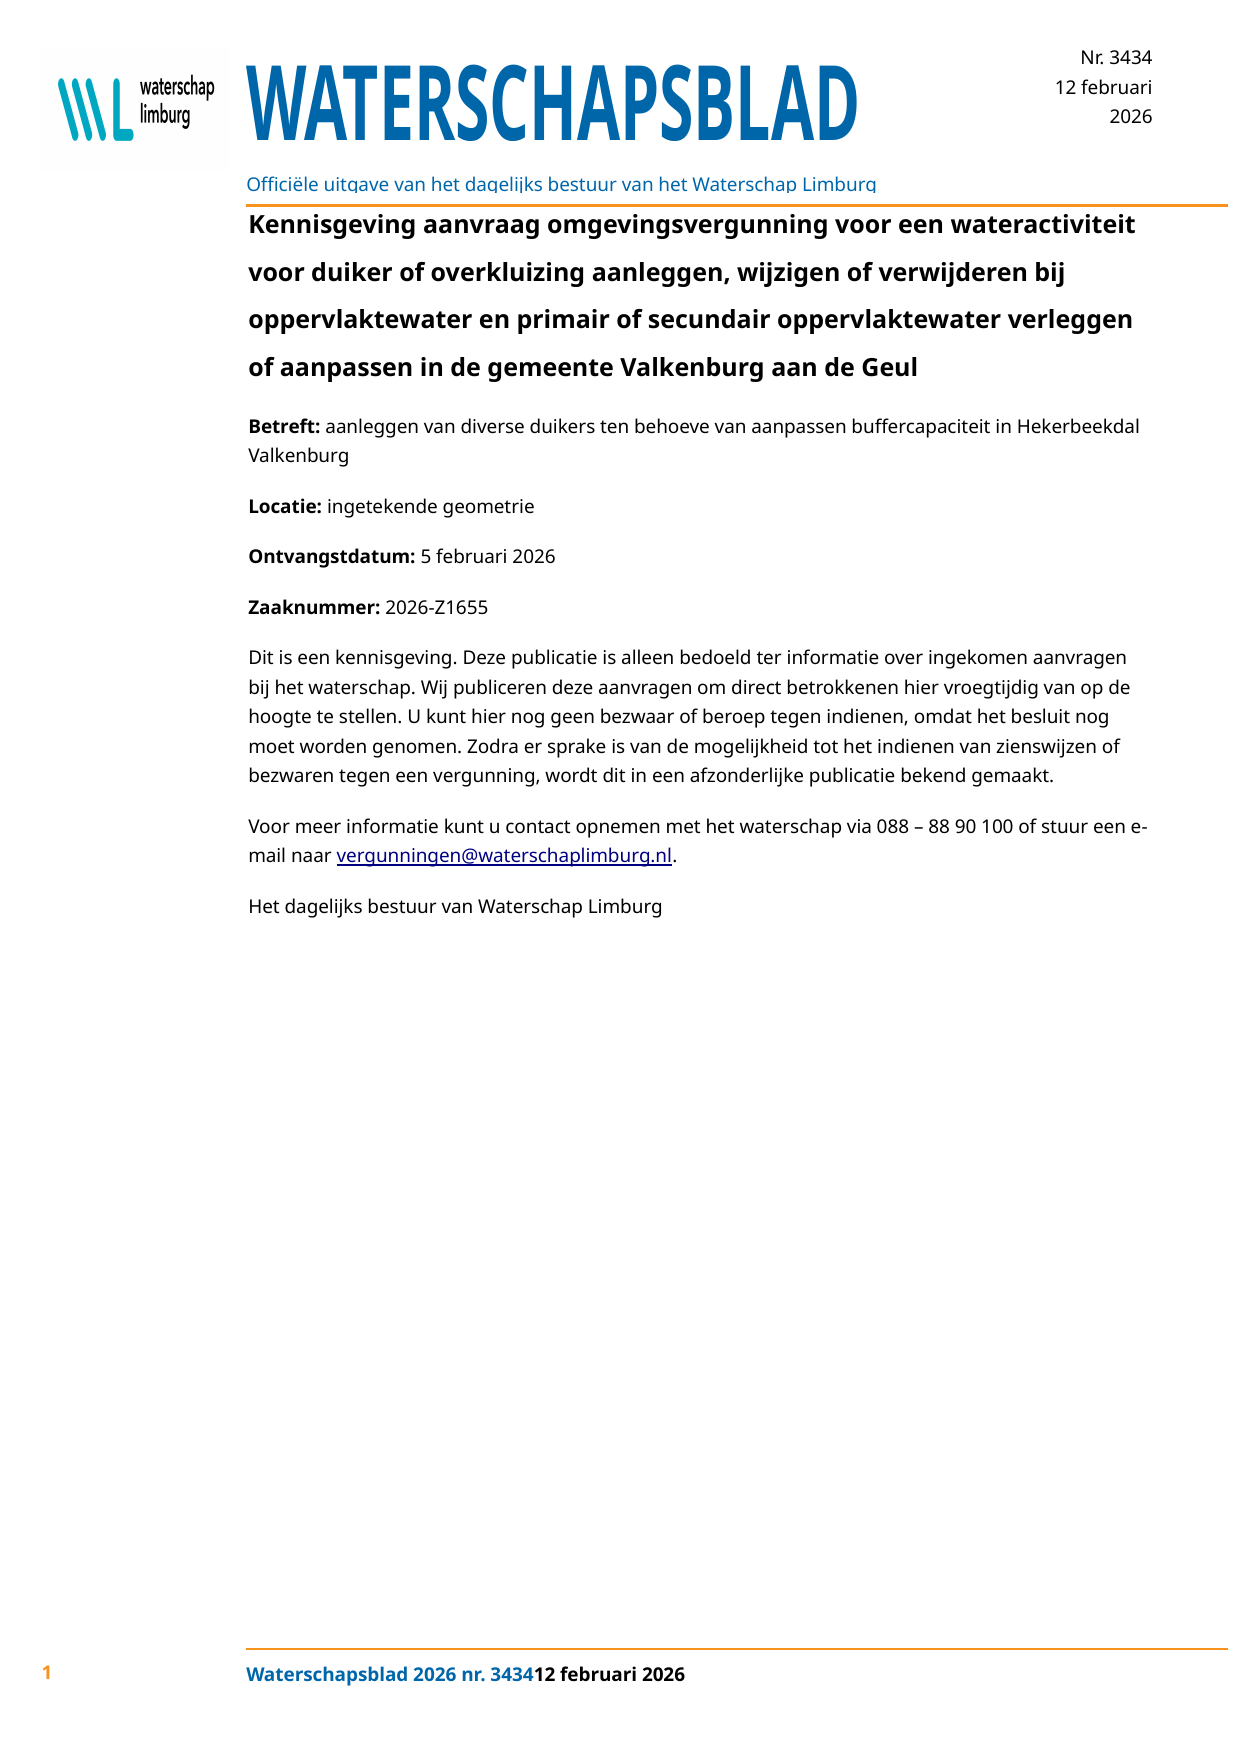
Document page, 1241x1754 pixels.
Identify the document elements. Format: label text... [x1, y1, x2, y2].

text Betreft: aanleggen van diverse duikers ten behoeve van aanpassen buffercapaciteit in Hekerbeekdal Valkenburg [248, 413, 1152, 468]
text Voor meer informatie kunt u contact opnemen met het waterschap via 088 – 88 90 100 of stuur een e-mail naar vergunningen@waterschaplimburg.nl. [248, 813, 1152, 868]
text Kennisgeving aanvraag omgevingsvergunning voor een wateractiviteit voor duiker of overkluizing aanleggen, wijzigen of verwijderen bij oppervlaktewater en primair of secundair oppervlaktewater verleggen of aanpassen in de gemeente Valkenburg aan de Geul [248, 207, 1152, 384]
text Ontvangstdatum: 5 februari 2026 [248, 543, 1152, 569]
text Zaaknummer: 2026-Z1655 [248, 594, 1152, 620]
text Dit is een kennisgeving. Deze publicatie is alleen bedoeld ter informatie over ingekomen aanvragen bij het waterschap. Wij publiceren deze aanvragen om direct betrokkenen hier vroegtijdig van op de hoogte te stellen. U kunt hier nog geen bezwaar of beroep tegen indienen, omdat het besluit nog moet worden genomen. Zodra er sprake is van de mogelijkheid tot het indienen van zienswijzen of bezwaren tegen een vergunning, wordt dit in een afzonderlijke publicatie bekend gemaakt. [248, 644, 1152, 788]
text Locatie: ingetekende geometrie [248, 493, 1152, 519]
picture [41, 47, 231, 172]
text Het dagelijks bestuur van Waterschap Limburg [248, 893, 1152, 919]
